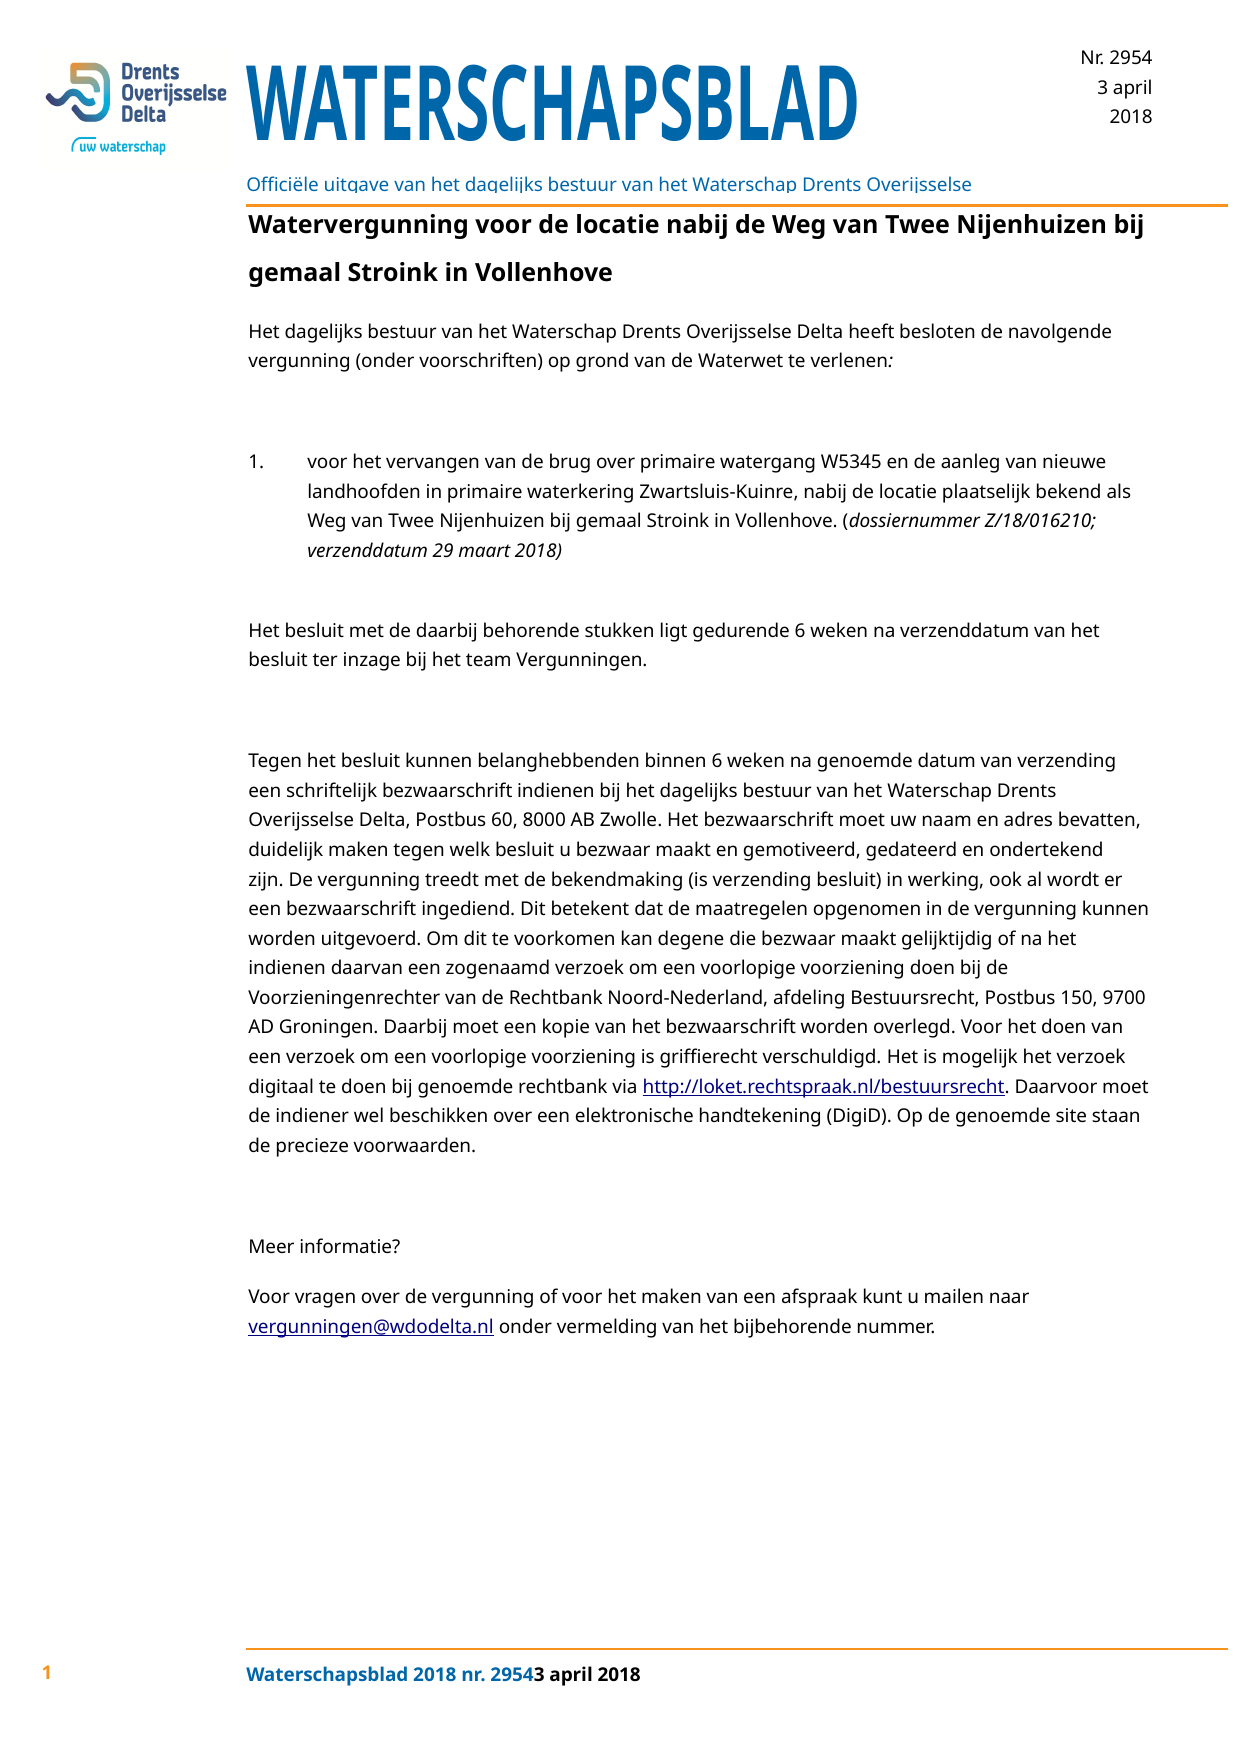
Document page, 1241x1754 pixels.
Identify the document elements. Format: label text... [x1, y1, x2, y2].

list voor het vervangen van de brug over primaire watergang W5345 en de aanleg van nieuwe landhoofden in primaire waterkering Zwartsluis-Kuinre, nabij de locatie plaatselijk bekend als Weg van Twee Nijenhuizen bij gemaal Stroink in Vollenhove. (dossiernummer Z/18/016210; verzenddatum 29 maart 2018) [248, 448, 1152, 563]
text Tegen het besluit kunnen belanghebbenden binnen 6 weken na genoemde datum van verzending een schriftelijk bezwaarschrift indienen bij het dagelijks bestuur van het Waterschap Drents Overijsselse Delta, Postbus 60, 8000 AB Zwolle. Het bezwaarschrift moet uw naam en adres bevatten, duidelijk maken tegen welk besluit u bezwaar maakt en gemotiveerd, gedateerd en ondertekend zijn. De vergunning treedt met de bekendmaking (is verzending besluit) in werking, ook al wordt er een bezwaarschrift ingediend. Dit betekent dat de maatregelen opgenomen in de vergunning kunnen worden uitgevoerd. Om dit te voorkomen kan degene die bezwaar maakt gelijktijdig of na het indienen daarvan een zogenaamd verzoek om een voorlopige voorziening doen bij de Voorzieningenrechter van de Rechtbank Noord-Nederland, afdeling Bestuursrecht, Postbus 150, 9700 AD Groningen. Daarbij moet een kopie van het bezwaarschrift worden overlegd. Voor het doen van een verzoek om een voorlopige voorziening is griffierecht verschuldigd. Het is mogelijk het verzoek digitaal te doen bij genoemde rechtbank via http://loket.rechtspraak.nl/bestuursrecht. Daarvoor moet de indiener wel beschikken over een elektronische handtekening (DigiD). Op de genoemde site staan de precieze voorwaarden. [248, 747, 1152, 1158]
picture [41, 47, 231, 172]
text Watervergunning voor de locatie nabij de Weg van Twee Nijenhuizen bij gemaal Stroink in Vollenhove [248, 207, 1152, 288]
text Meer informatie? [248, 1233, 1152, 1259]
text Het dagelijks bestuur van het Waterschap Drents Overijsselse Delta heeft besloten de navolgende vergunning (onder voorschriften) op grond van de Waterwet te verlenen: [248, 318, 1152, 373]
text Het besluit met de daarbij behorende stukken ligt gedurende 6 weken na verzenddatum van het besluit ter inzage bij het team Vergunningen. [248, 617, 1152, 672]
text Voor vragen over de vergunning of voor het maken van een afspraak kunt u mailen naar vergunningen@wdodelta.nl onder vermelding van het bijbehorende nummer. [248, 1283, 1152, 1339]
